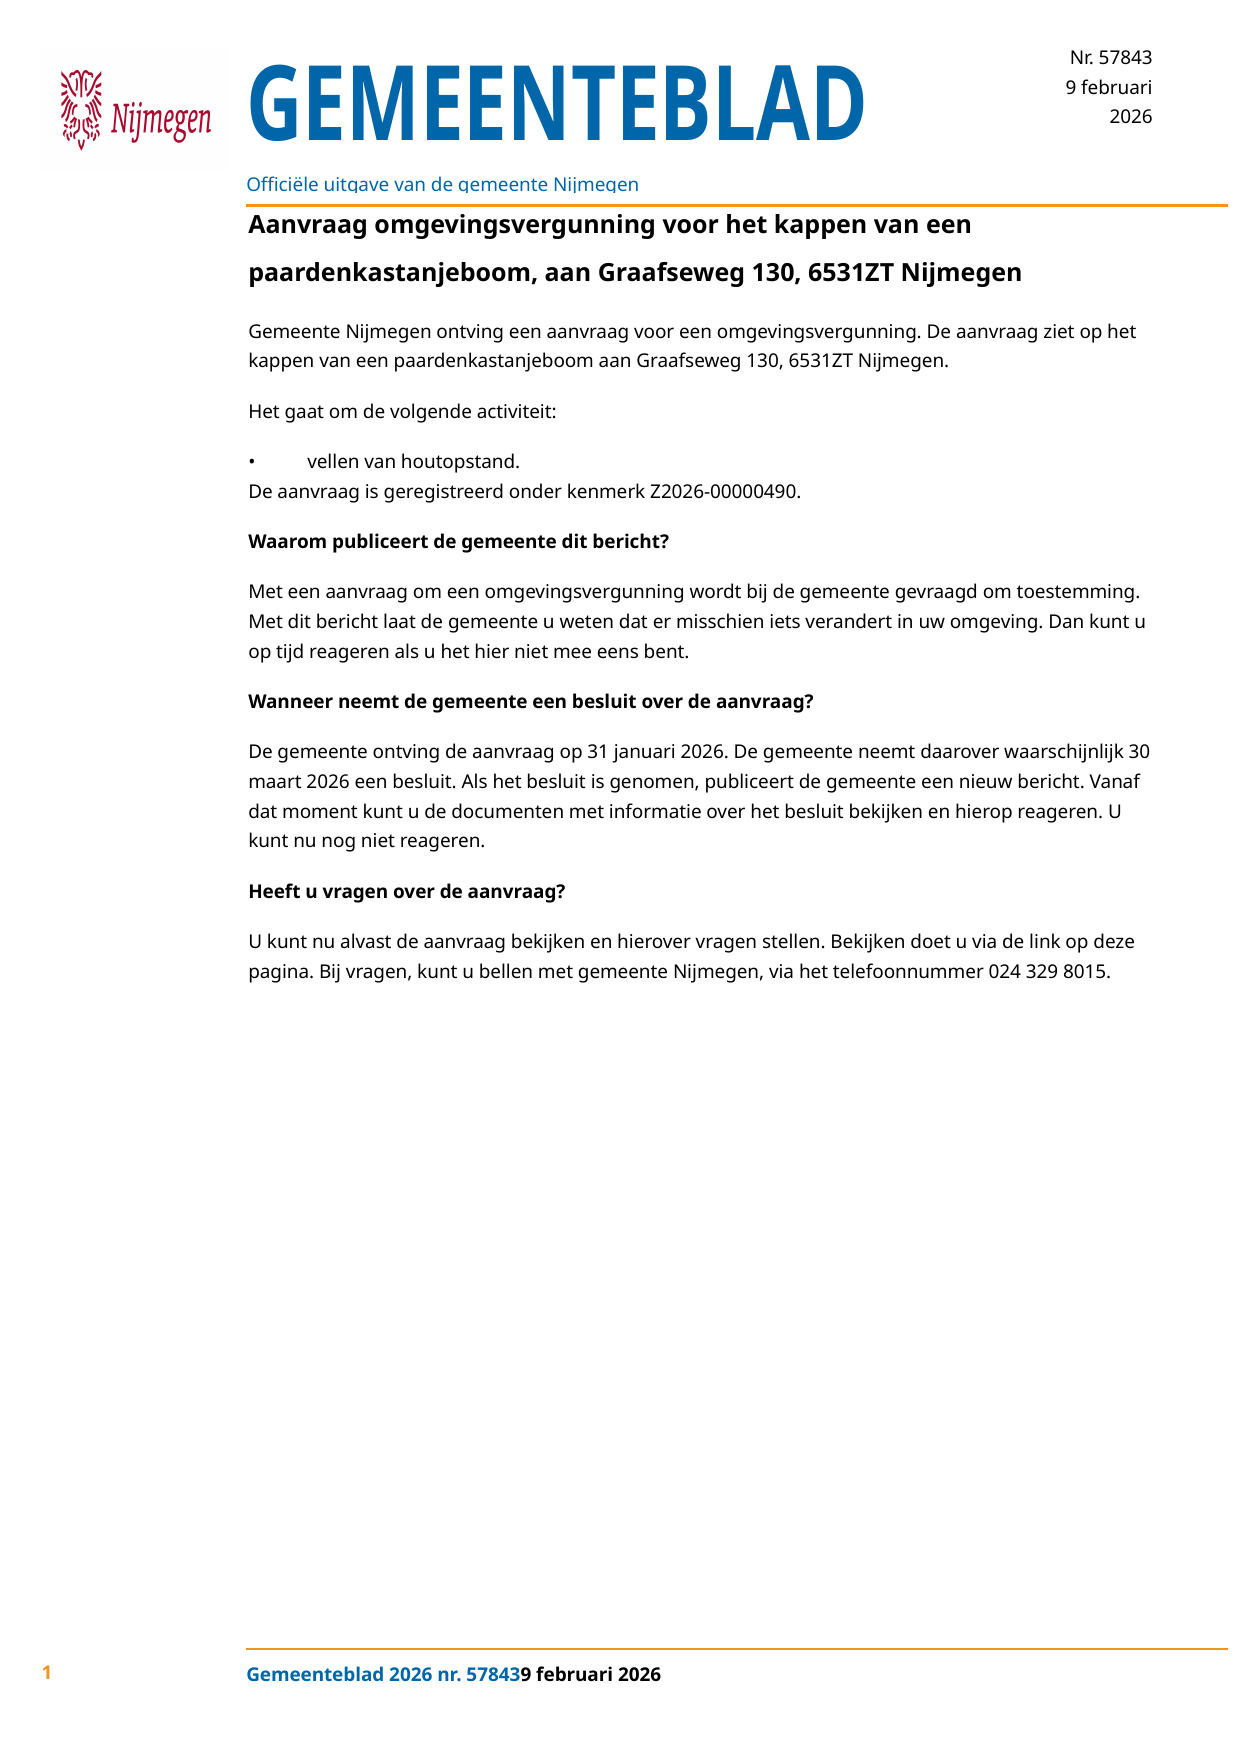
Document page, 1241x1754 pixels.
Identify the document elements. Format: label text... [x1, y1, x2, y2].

text Waarom publiceert de gemeente dit bericht? [248, 528, 1152, 554]
text De gemeente ontving de aanvraag op 31 januari 2026. De gemeente neemt daarover waarschijnlijk 30 maart 2026 een besluit. Als het besluit is genomen, publiceert de gemeente een nieuw bericht. Vanaf dat moment kunt u de documenten met informatie over het besluit bekijken en hierop reageren. U kunt nu nog niet reageren. [248, 739, 1152, 853]
picture [41, 47, 231, 172]
text Het gaat om de volgende activiteit: [248, 398, 1152, 424]
text Heeft u vragen over de aanvraag? [248, 878, 1152, 904]
text Aanvraag omgevingsvergunning voor het kappen van een paardenkastanjeboom, aan Graafseweg 130, 6531ZT Nijmegen [248, 207, 1152, 288]
text De aanvraag is geregistreerd onder kenmerk Z2026-00000490. [248, 478, 1152, 504]
text Wanneer neemt de gemeente een besluit over de aanvraag? [248, 688, 1152, 714]
text U kunt nu alvast de aanvraag bekijken en hierover vragen stellen. Bekijken doet u via de link op deze pagina. Bij vragen, kunt u bellen met gemeente Nijmegen, via het telefoonnummer 024 329 8015. [248, 928, 1152, 984]
text Met een aanvraag om een omgevingsvergunning wordt bij de gemeente gevraagd om toestemming. Met dit bericht laat de gemeente u weten dat er misschien iets verandert in uw omgeving. Dan kunt u op tijd reageren als u het hier niet mee eens bent. [248, 579, 1152, 664]
list vellen van houtopstand. [248, 448, 1152, 474]
text Gemeente Nijmegen ontving een aanvraag voor een omgevingsvergunning. De aanvraag ziet op het kappen van een paardenkastanjeboom aan Graafseweg 130, 6531ZT Nijmegen. [248, 318, 1152, 373]
